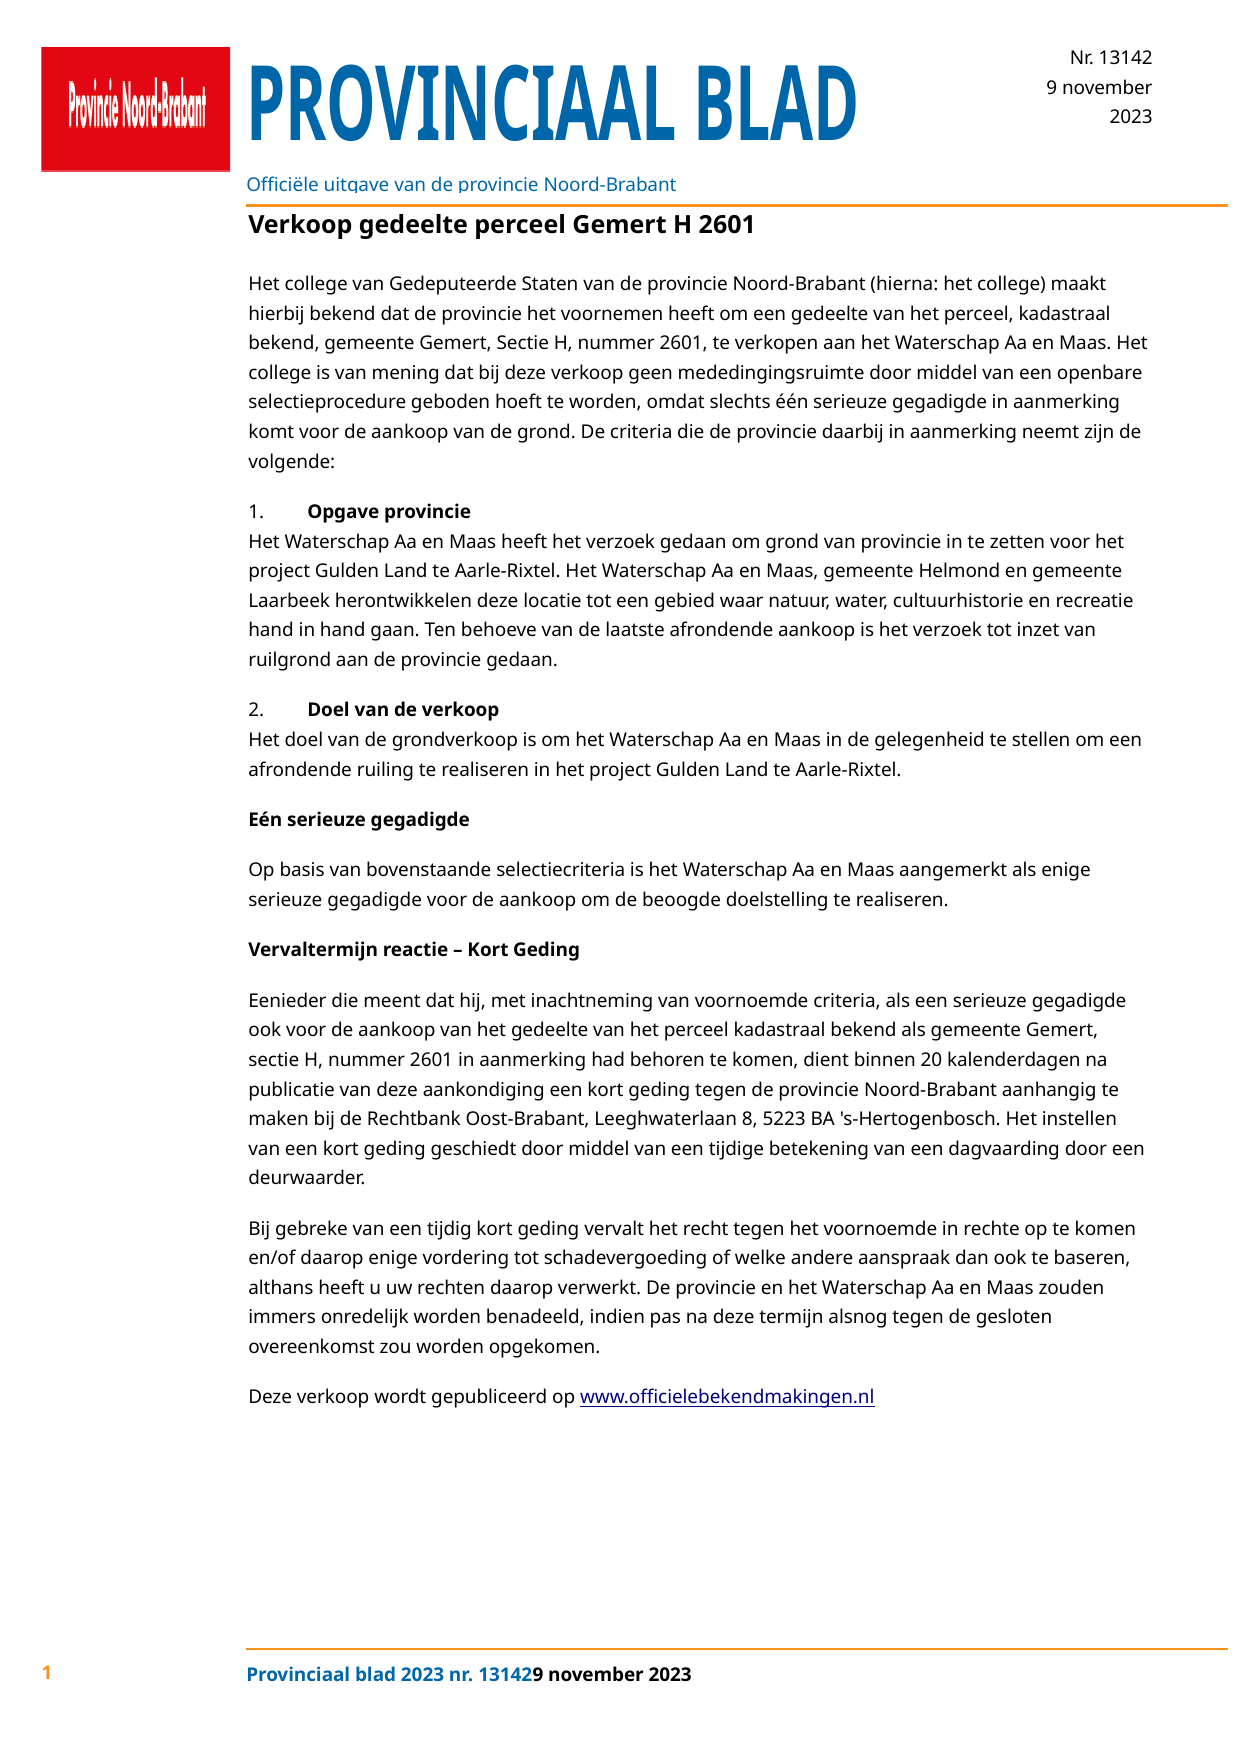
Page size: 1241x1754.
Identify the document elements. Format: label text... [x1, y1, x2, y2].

text Vervaltermijn reactie – Kort Geding [248, 937, 1152, 962]
text Eenieder die meent dat hij, met inachtneming van voornoemde criteria, als een serieuze gegadigde ook voor de aankoop van het gedeelte van het perceel kadastraal bekend als gemeente Gemert, sectie H, nummer 2601 in aanmerking had behoren te komen, dient binnen 20 kalenderdagen na publicatie van deze aankondiging een kort geding tegen de provincie Noord-Brabant aanhangig te maken bij de Rechtbank Oost-Brabant, Leeghwaterlaan 8, 5223 BA 's-Hertogenbosch. Het instellen van een kort geding geschiedt door middel van een tijdige betekening van een dagvaarding door een deurwaarder. [248, 987, 1152, 1190]
list Opgave provincie [248, 498, 1152, 524]
text Bij gebreke van een tijdig kort geding vervalt het recht tegen het voornoemde in rechte op te komen en/of daarop enige vordering tot schadevergoeding of welke andere aanspraak dan ook te baseren, althans heeft u uw rechten daarop verwerkt. De provincie en het Waterschap Aa en Maas zouden immers onredelijk worden benadeeld, indien pas na deze termijn alsnog tegen de gesloten overeenkomst zou worden opgekomen. [248, 1215, 1152, 1359]
text Op basis van bovenstaande selectiecriteria is het Waterschap Aa en Maas aangemerkt als enige serieuze gegadigde voor de aankoop om de beoogde doelstelling te realiseren. [248, 857, 1152, 912]
text Het doel van de grondverkoop is om het Waterschap Aa en Maas in de gelegenheid te stellen om een afrondende ruiling te realiseren in het project Gulden Land te Aarle-Rixtel. [248, 726, 1152, 781]
text Verkoop gedeelte perceel Gemert H 2601 [248, 207, 1152, 241]
text Deze verkoop wordt gepubliceerd op www.officielebekendmakingen.nl [248, 1384, 1152, 1409]
picture [41, 47, 231, 172]
text Eén serieuze gegadigde [248, 806, 1152, 832]
list Doel van de verkoop [248, 697, 1152, 722]
text Het Waterschap Aa en Maas heeft het verzoek gedaan om grond van provincie in te zetten voor het project Gulden Land te Aarle-Rixtel. Het Waterschap Aa en Maas, gemeente Helmond en gemeente Laarbeek herontwikkelen deze locatie tot een gebied waar natuur, water, cultuurhistorie en recreatie hand in hand gaan. Ten behoeve van de laatste afrondende aankoop is het verzoek tot inzet van ruilgrond aan de provincie gedaan. [248, 528, 1152, 672]
text Het college van Gedeputeerde Staten van de provincie Noord-Brabant (hierna: het college) maakt hierbij bekend dat de provincie het voornemen heeft om een gedeelte van het perceel, kadastraal bekend, gemeente Gemert, Sectie H, nummer 2601, te verkopen aan het Waterschap Aa en Maas. Het college is van mening dat bij deze verkoop geen mededingingsruimte door middel van een openbare selectieprocedure geboden hoeft te worden, omdat slechts één serieuze gegadigde in aanmerking komt voor de aankoop van de grond. De criteria die de provincie daarbij in aanmerking neemt zijn de volgende: [248, 270, 1152, 473]
